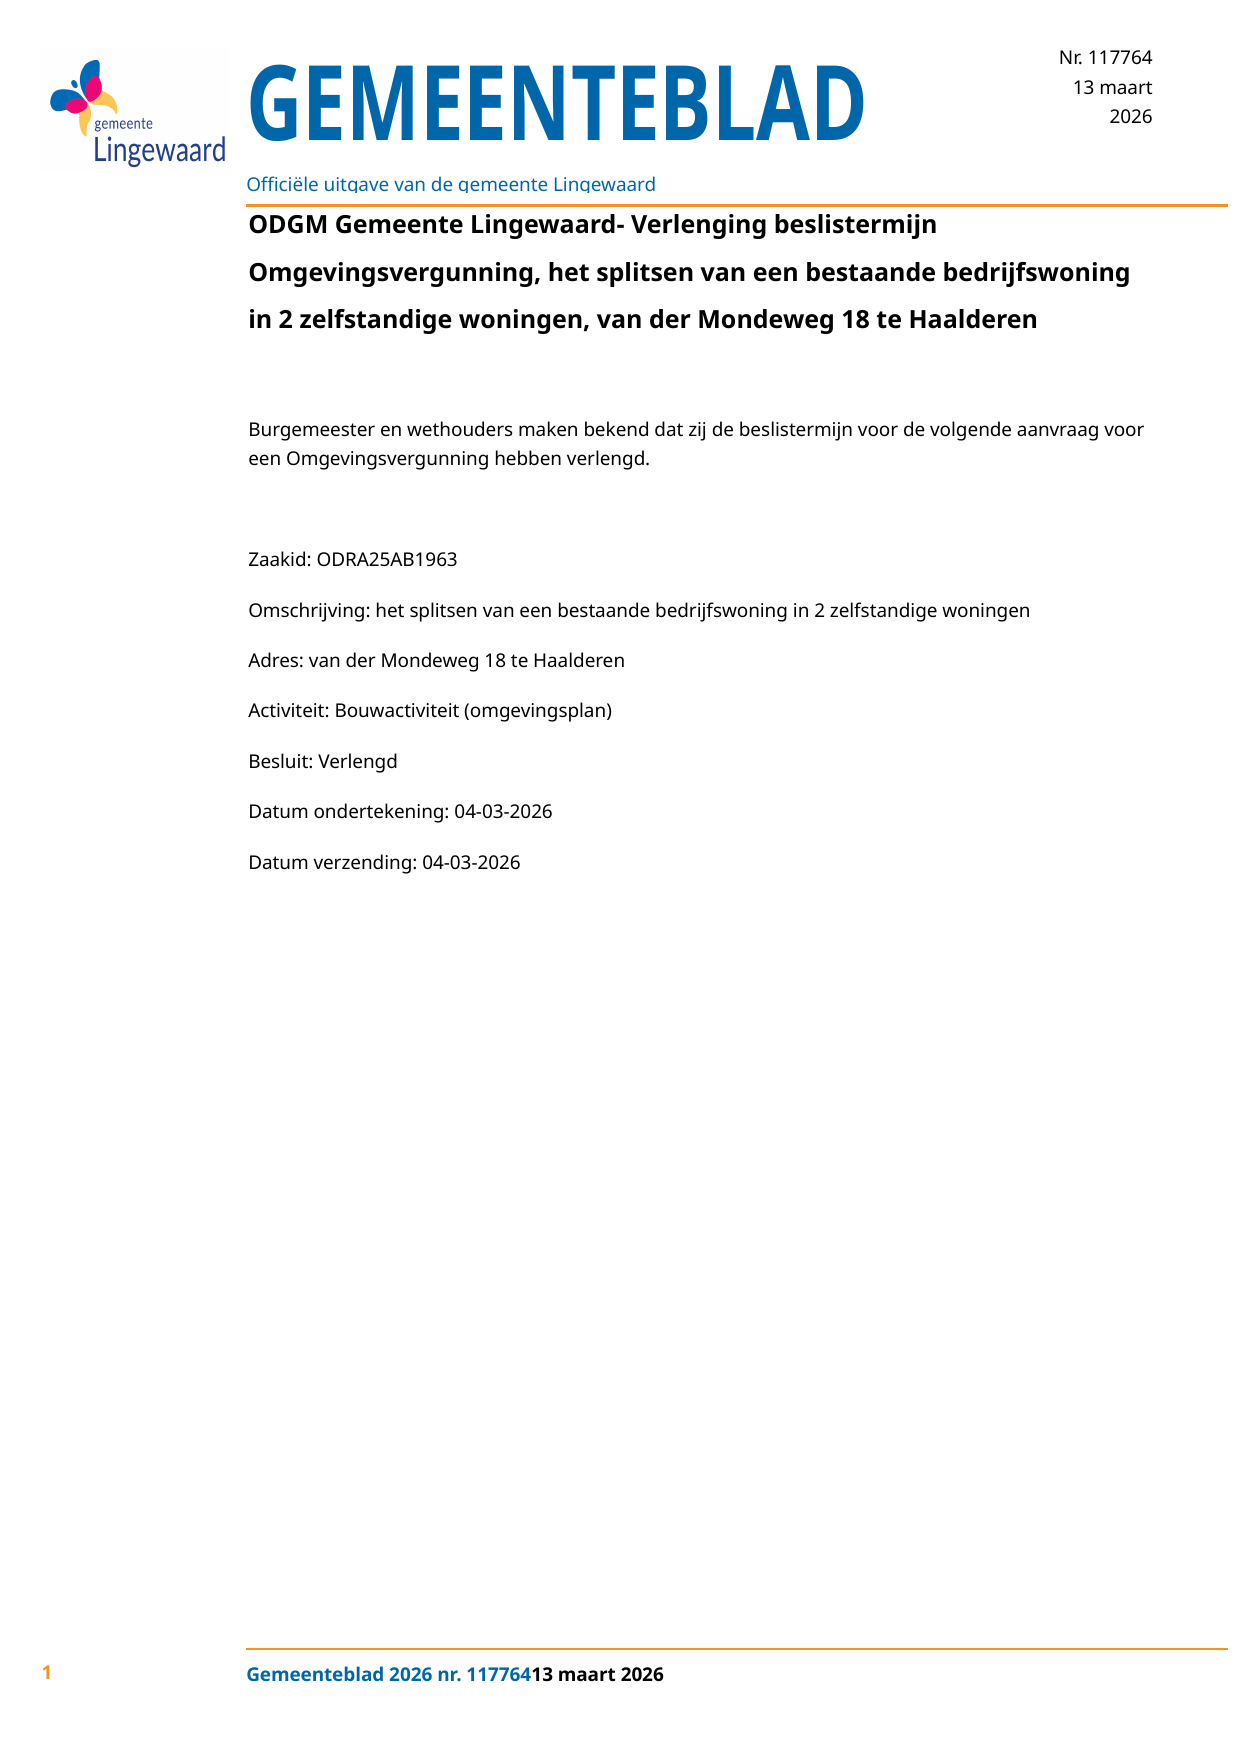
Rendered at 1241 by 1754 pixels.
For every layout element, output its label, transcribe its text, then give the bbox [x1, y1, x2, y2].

text Datum ondertekening: 04-03-2026 [248, 798, 1152, 824]
text Besluit: Verlengd [248, 748, 1152, 774]
text Burgemeester en wethouders maken bekend dat zij de beslistermijn voor de volgende aanvraag voor een Omgevingsvergunning hebben verlengd. [248, 416, 1152, 471]
text Omschrijving: het splitsen van een bestaande bedrijfswoning in 2 zelfstandige woningen [248, 597, 1152, 622]
text Activiteit: Bouwactiviteit (omgevingsplan) [248, 698, 1152, 723]
text Zaakid: ODRA25AB1963 [248, 546, 1152, 572]
text ODGM Gemeente Lingewaard- Verlenging beslistermijn Omgevingsvergunning, het splitsen van een bestaande bedrijfswoning in 2 zelfstandige woningen, van der Mondeweg 18 te Haalderen [248, 207, 1152, 336]
picture [41, 47, 231, 172]
text Datum verzending: 04-03-2026 [248, 849, 1152, 874]
text Adres: van der Mondeweg 18 te Haalderen [248, 647, 1152, 673]
